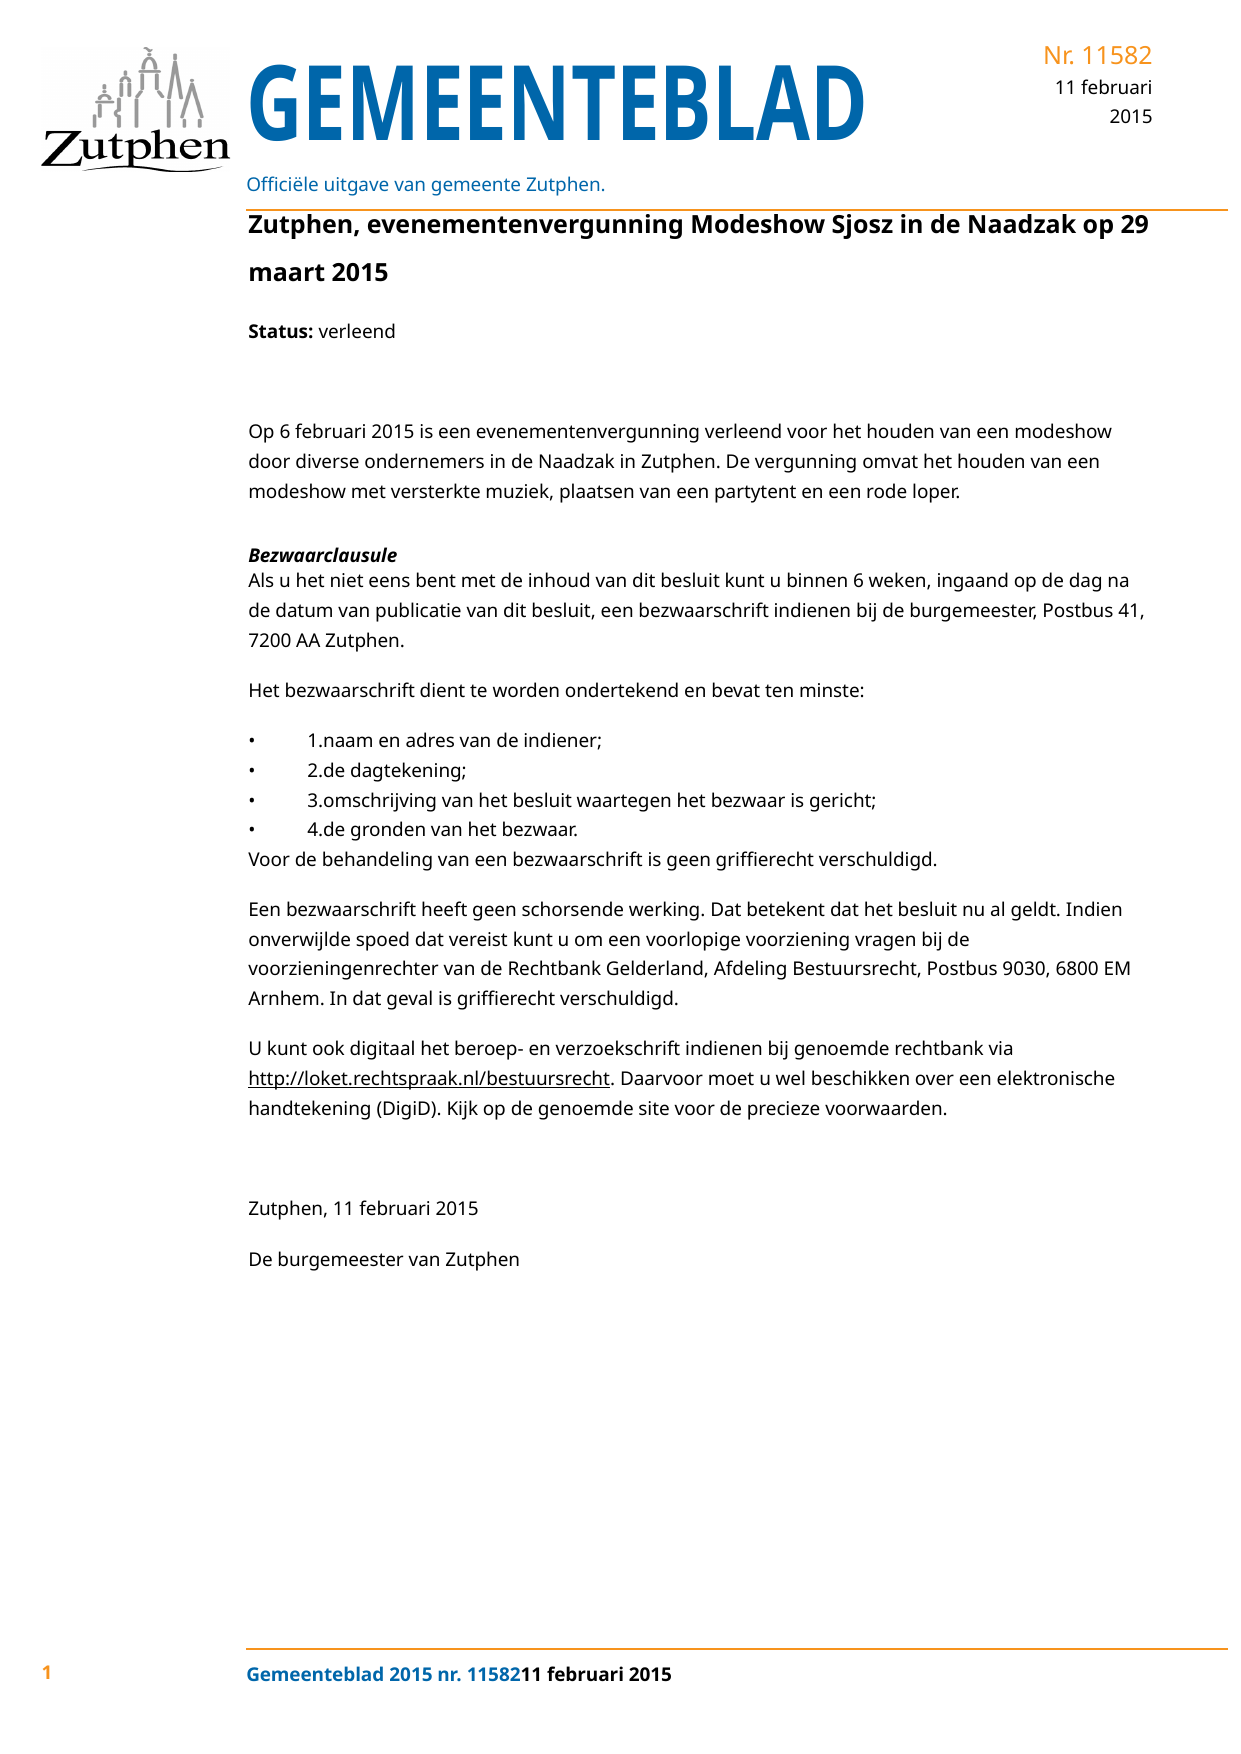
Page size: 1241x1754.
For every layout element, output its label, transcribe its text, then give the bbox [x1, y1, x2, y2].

text Zutphen, 11 februari 2015 [248, 1196, 1152, 1221]
text Voor de behandeling van een bezwaarschrift is geen griffierecht verschuldigd. [248, 846, 1152, 872]
text U kunt ook digitaal het beroep- en verzoekschrift indienen bij genoemde rechtbank via http://loket.rechtspraak.nl/bestuursrecht. Daarvoor moet u wel beschikken over een elektronische handtekening (DigiD). Kijk op de genoemde site voor de precieze voorwaarden. [248, 1036, 1152, 1120]
list 3.omschrijving van het besluit waartegen het bezwaar is gericht; [248, 787, 1152, 812]
picture [41, 47, 231, 172]
text Bezwaarclausule [248, 542, 1152, 568]
list 2.de dagtekening; [248, 757, 1152, 783]
list 4.de gronden van het bezwaar. [248, 816, 1152, 842]
text De burgemeester van Zutphen [248, 1246, 1152, 1272]
text Zutphen, evenementenvergunning Modeshow Sjosz in de Naadzak op 29 maart 2015 [248, 211, 1152, 288]
text Status: verleend [248, 318, 1152, 344]
text Een bezwaarschrift heeft geen schorsende werking. Dat betekent dat het besluit nu al geldt. Indien onverwijlde spoed dat vereist kunt u om een voorlopige voorziening vragen bij de voorzieningenrechter van de Rechtbank Gelderland, Afdeling Bestuursrecht, Postbus 9030, 6800 EM Arnhem. In dat geval is griffierecht verschuldigd. [248, 896, 1152, 1011]
list 1.naam en adres van de indiener; [248, 728, 1152, 753]
text Op 6 februari 2015 is een evenementenvergunning verleend voor het houden van een modeshow door diverse ondernemers in de Naadzak in Zutphen. De vergunning omvat het houden van een modeshow met versterkte muziek, plaatsen van een partytent en een rode loper. [248, 419, 1152, 504]
text Het bezwaarschrift dient te worden ondertekend en bevat ten minste: [248, 677, 1152, 703]
text Als u het niet eens bent met de inhoud van dit besluit kunt u binnen 6 weken, ingaand op de dag na de datum van publicatie van dit besluit, een bezwaarschrift indienen bij de burgemeester, Postbus 41, 7200 AA Zutphen. [248, 568, 1152, 652]
